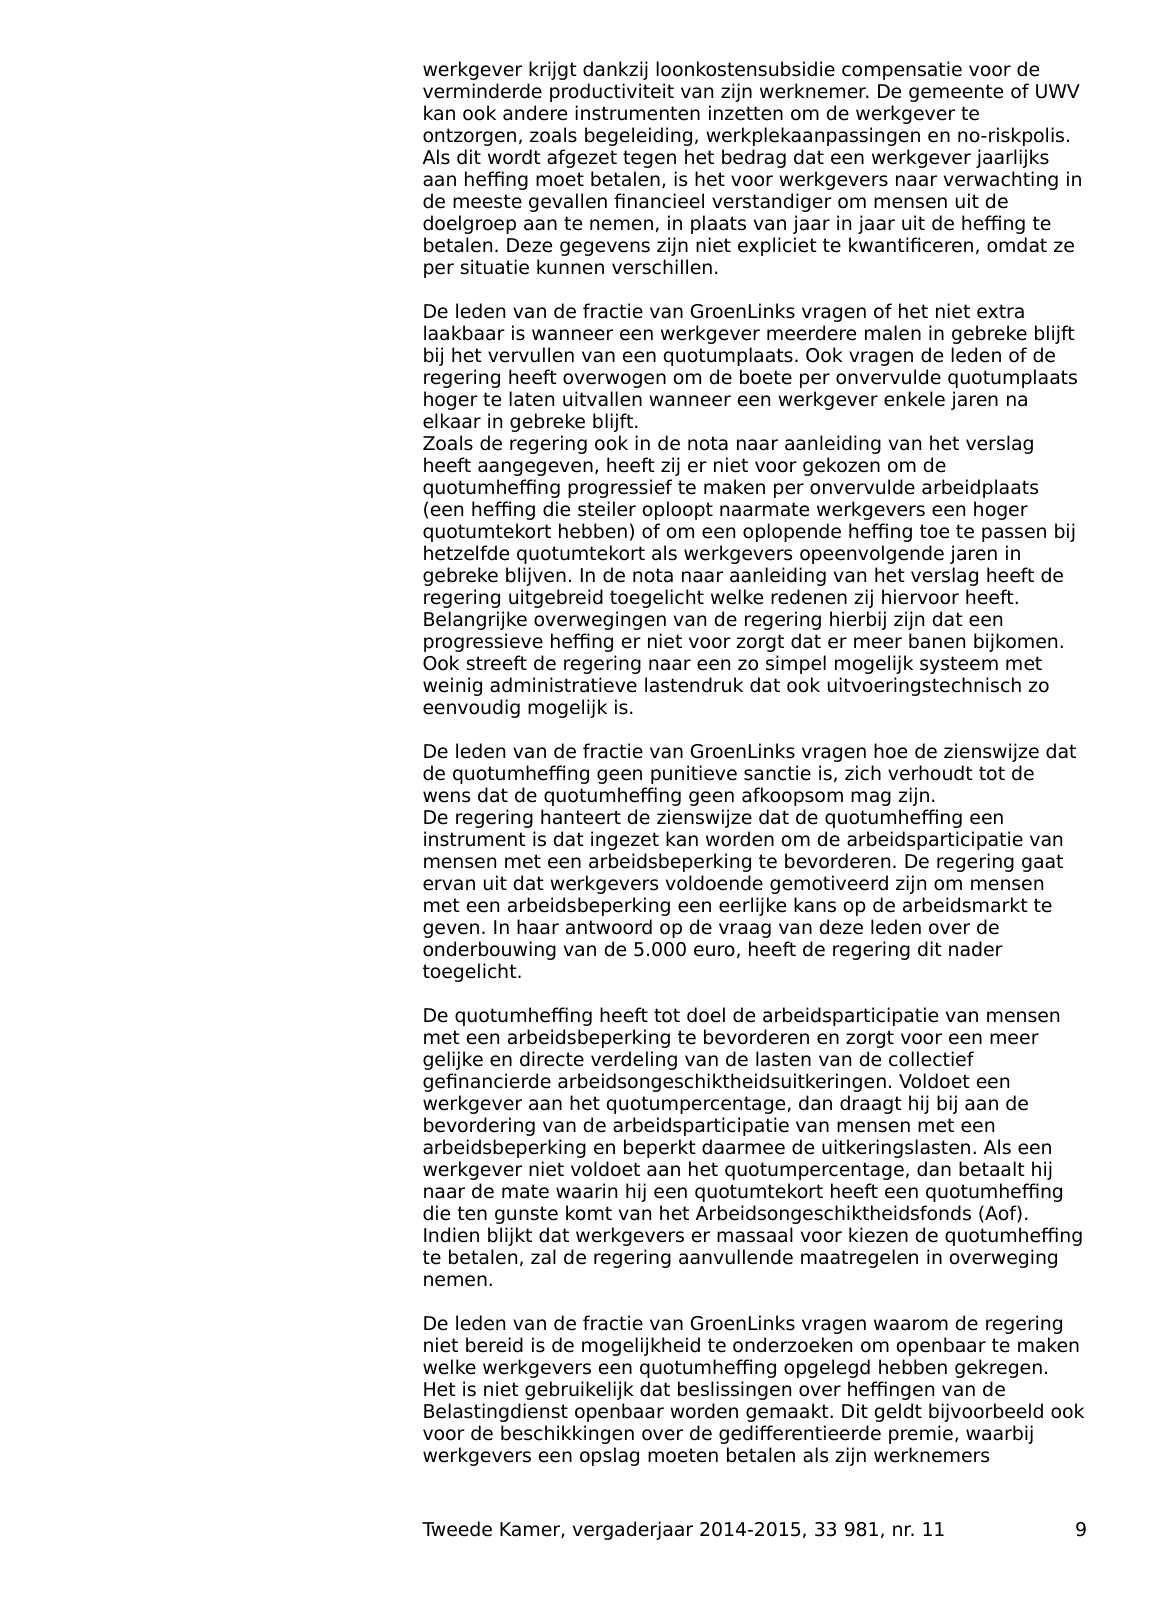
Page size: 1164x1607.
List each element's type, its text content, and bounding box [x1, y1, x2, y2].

text De leden van de fractie van GroenLinks vragen waarom de regering niet bereid is de mogelijkheid te onderzoeken om openbaar te maken welke werkgevers een quotumheffing opgelegd hebben gekregen. [422, 1313, 1087, 1379]
text De leden van de fractie van GroenLinks vragen hoe de zienswijze dat de quotumheffing geen punitieve sanctie is, zich verhoudt tot de wens dat de quotumheffing geen afkoopsom mag zijn. [422, 741, 1087, 807]
text werkgever krijgt dankzij loonkostensubsidie compensatie voor de verminderde productiviteit van zijn werknemer. De gemeente of UWV kan ook andere instrumenten inzetten om de werkgever te ontzorgen, zoals begeleiding, werkplekaanpassingen en no-riskpolis. Als dit wordt afgezet tegen het bedrag dat een werkgever jaarlijks aan heffing moet betalen, is het voor werkgevers naar verwachting in de meeste gevallen financieel verstandiger om mensen uit de doelgroep aan te nemen, in plaats van jaar in jaar uit de heffing te betalen. Deze gegevens zijn niet expliciet te kwantificeren, omdat ze per situatie kunnen verschillen. [422, 59, 1087, 279]
text De regering hanteert de zienswijze dat de quotumheffing een instrument is dat ingezet kan worden om de arbeidsparticipatie van mensen met een arbeidsbeperking te bevorderen. De regering gaat ervan uit dat werkgevers voldoende gemotiveerd zijn om mensen met een arbeidsbeperking een eerlijke kans op de arbeidsmarkt te geven. In haar antwoord op de vraag van deze leden over de onderbouwing van de 5.000 euro, heeft de regering dit nader toegelicht. [422, 807, 1087, 983]
text Zoals de regering ook in de nota naar aanleiding van het verslag heeft aangegeven, heeft zij er niet voor gekozen om de quotumheffing progressief te maken per onvervulde arbeidplaats (een heffing die steiler oploopt naarmate werkgevers een hoger quotumtekort hebben) of om een oplopende heffing toe te passen bij hetzelfde quotumtekort als werkgevers opeenvolgende jaren in gebreke blijven. In de nota naar aanleiding van het verslag heeft de regering uitgebreid toegelicht welke redenen zij hiervoor heeft. Belangrijke overwegingen van de regering hierbij zijn dat een progressieve heffing er niet voor zorgt dat er meer banen bijkomen. Ook streeft de regering naar een zo simpel mogelijk systeem met weinig administratieve lastendruk dat ook uitvoeringstechnisch zo eenvoudig mogelijk is. [422, 433, 1087, 719]
text Het is niet gebruikelijk dat beslissingen over heffingen van de Belastingdienst openbaar worden gemaakt. Dit geldt bijvoorbeeld ook voor de beschikkingen over de gedifferentieerde premie, waarbij werkgevers een opslag moeten betalen als zijn werknemers [422, 1379, 1087, 1467]
text De quotumheffing heeft tot doel de arbeidsparticipatie van mensen met een arbeidsbeperking te bevorderen en zorgt voor een meer gelijke en directe verdeling van de lasten van de collectief gefinancierde arbeidsongeschiktheidsuitkeringen. Voldoet een werkgever aan het quotumpercentage, dan draagt hij bij aan de bevordering van de arbeidsparticipatie van mensen met een arbeidsbeperking en beperkt daarmee de uitkeringslasten. Als een werkgever niet voldoet aan het quotumpercentage, dan betaalt hij naar de mate waarin hij een quotumtekort heeft een quotumheffing die ten gunste komt van het Arbeidsongeschiktheidsfonds (Aof). Indien blijkt dat werkgevers er massaal voor kiezen de quotumheffing te betalen, zal de regering aanvullende maatregelen in overweging nemen. [422, 1005, 1087, 1291]
text De leden van de fractie van GroenLinks vragen of het niet extra laakbaar is wanneer een werkgever meerdere malen in gebreke blijft bij het vervullen van een quotumplaats. Ook vragen de leden of de regering heeft overwogen om de boete per onvervulde quotumplaats hoger te laten uitvallen wanneer een werkgever enkele jaren na elkaar in gebreke blijft. [422, 301, 1087, 433]
